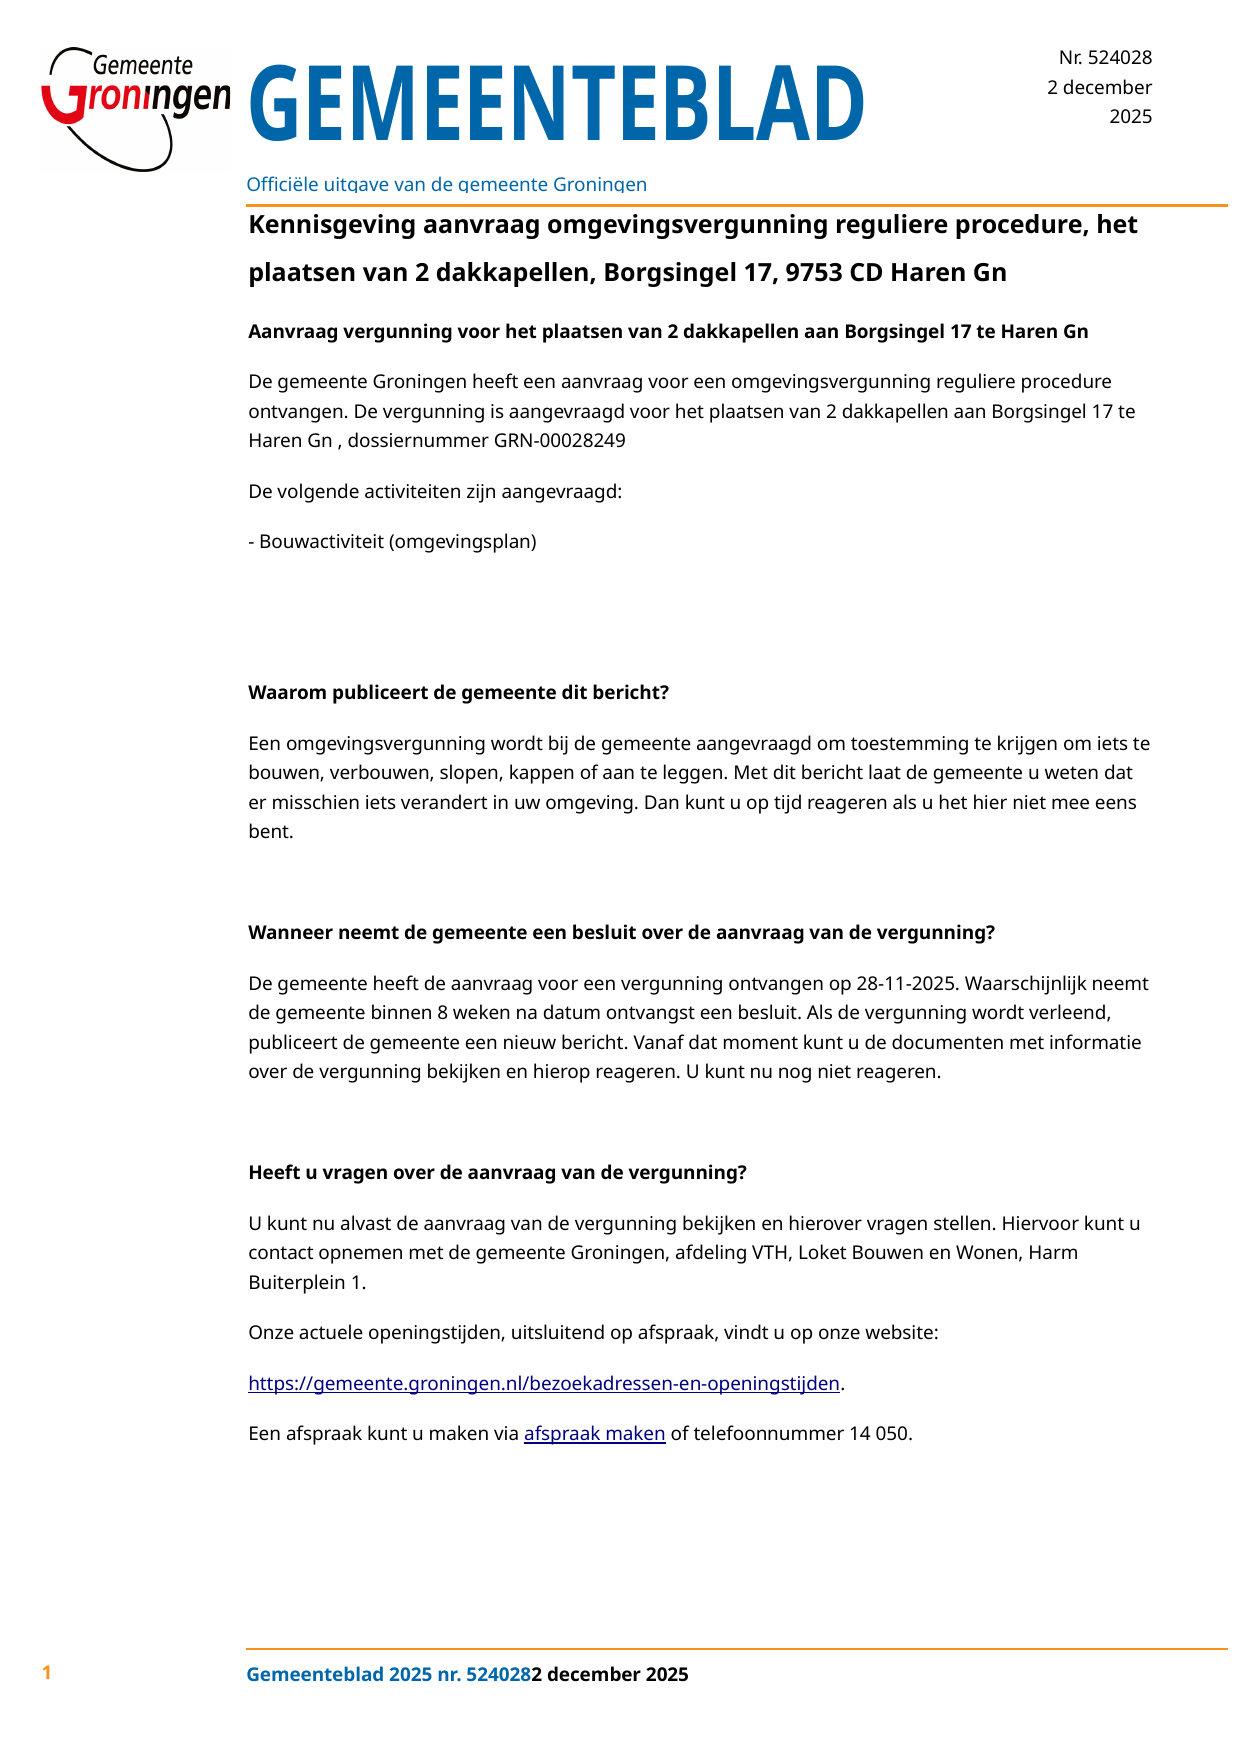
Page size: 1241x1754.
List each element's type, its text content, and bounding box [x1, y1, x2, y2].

picture [41, 47, 231, 172]
text Een omgevingsvergunning wordt bij de gemeente aangevraagd om toestemming te krijgen om iets te bouwen, verbouwen, slopen, kappen of aan te leggen. Met dit bericht laat de gemeente u weten dat er misschien iets verandert in uw omgeving. Dan kunt u op tijd reageren als u het hier niet mee eens bent. [248, 730, 1152, 844]
text De volgende activiteiten zijn aangevraagd: [248, 478, 1152, 504]
text Waarom publiceert de gemeente dit bericht? [248, 679, 1152, 705]
text De gemeente heeft de aanvraag voor een vergunning ontvangen op 28-11-2025. Waarschijnlijk neemt de gemeente binnen 8 weken na datum ontvangst een besluit. Als de vergunning wordt verleend, publiceert de gemeente een nieuw bericht. Vanaf dat moment kunt u de documenten met informatie over de vergunning bekijken en hierop reageren. U kunt nu nog niet reageren. [248, 970, 1152, 1084]
text https://gemeente.groningen.nl/bezoekadressen-en-openingstijden. [248, 1370, 1152, 1396]
text De gemeente Groningen heeft een aanvraag voor een omgevingsvergunning reguliere procedure ontvangen. De vergunning is aangevraagd voor het plaatsen van 2 dakkapellen aan Borgsingel 17 te Haren Gn , dossiernummer GRN-00028249 [248, 368, 1152, 453]
text U kunt nu alvast de aanvraag van de vergunning bekijken en hierover vragen stellen. Hiervoor kunt u contact opnemen met de gemeente Groningen, afdeling VTH, Loket Bouwen en Wonen, Harm Buiterplein 1. [248, 1210, 1152, 1295]
text Onze actuele openingstijden, uitsluitend op afspraak, vindt u op onze website: [248, 1319, 1152, 1345]
text - Bouwactiviteit (omgevingsplan) [248, 528, 1152, 554]
text Kennisgeving aanvraag omgevingsvergunning reguliere procedure, het plaatsen van 2 dakkapellen, Borgsingel 17, 9753 CD Haren Gn [248, 207, 1152, 288]
text Aanvraag vergunning voor het plaatsen van 2 dakkapellen aan Borgsingel 17 te Haren Gn [248, 318, 1152, 344]
text Een afspraak kunt u maken via afspraak maken of telefoonnummer 14 050. [248, 1420, 1152, 1446]
text Wanneer neemt de gemeente een besluit over de aanvraag van de vergunning? [248, 919, 1152, 945]
text Heeft u vragen over de aanvraag van de vergunning? [248, 1159, 1152, 1185]
